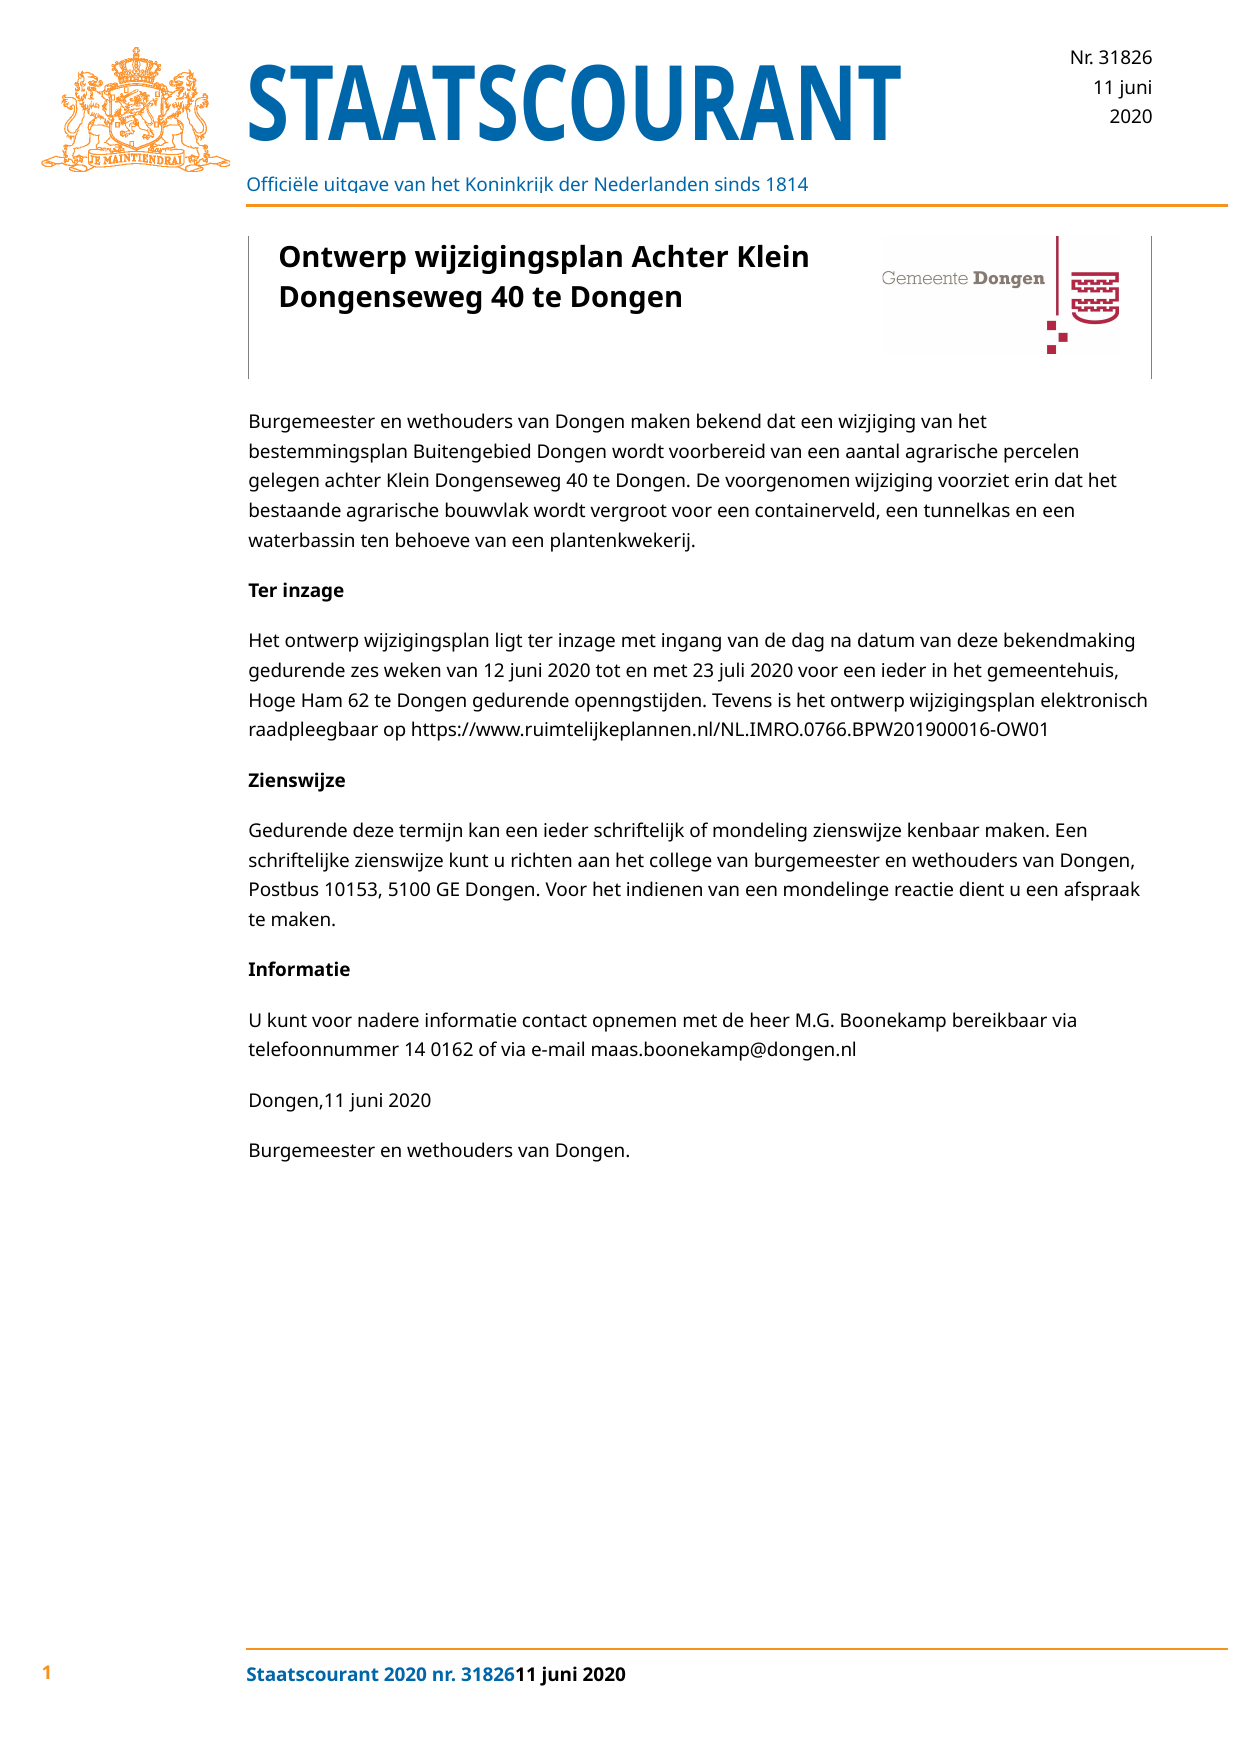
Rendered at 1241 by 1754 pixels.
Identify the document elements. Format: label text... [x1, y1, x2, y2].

table_header Ontwerp wijzigingsplan Achter Klein Dongenseweg 40 te Dongen [249, 236, 850, 379]
text Burgemeester en wethouders van Dongen. [248, 1137, 1152, 1163]
text Informatie [248, 956, 1152, 982]
table_header [850, 236, 1151, 379]
picture [882, 236, 1119, 354]
text Zienswijze [248, 767, 1152, 792]
picture [41, 47, 231, 172]
text Ter inzage [248, 577, 1152, 603]
text Burgemeester en wethouders van Dongen maken bekend dat een wizjiging van het bestemmingsplan Buitengebied Dongen wordt voorbereid van een aantal agrarische percelen gelegen achter Klein Dongenseweg 40 te Dongen. De voorgenomen wijziging voorziet erin dat het bestaande agrarische bouwvlak wordt vergroot voor een containerveld, een tunnelkas en een waterbassin ten behoeve van een plantenkwekerij. [248, 408, 1152, 552]
text U kunt voor nadere informatie contact opnemen met de heer M.G. Boonekamp bereikbaar via telefoonnummer 14 0162 of via e-mail maas.boonekamp@dongen.nl [248, 1007, 1152, 1062]
text Dongen,11 juni 2020 [248, 1087, 1152, 1112]
text Het ontwerp wijzigingsplan ligt ter inzage met ingang van de dag na datum van deze bekendmaking gedurende zes weken van 12 juni 2020 tot en met 23 juli 2020 voor een ieder in het gemeentehuis, Hoge Ham 62 te Dongen gedurende openngstijden. Tevens is het ontwerp wijzigingsplan elektronisch raadpleegbaar op https://www.ruimtelijkeplannen.nl/NL.IMRO.0766.BPW201900016-OW01 [248, 628, 1152, 742]
text Gedurende deze termijn kan een ieder schriftelijk of mondeling zienswijze kenbaar maken. Een schriftelijke zienswijze kunt u richten aan het college van burgemeester en wethouders van Dongen, Postbus 10153, 5100 GE Dongen. Voor het indienen van een mondelinge reactie dient u een afspraak te maken. [248, 817, 1152, 932]
